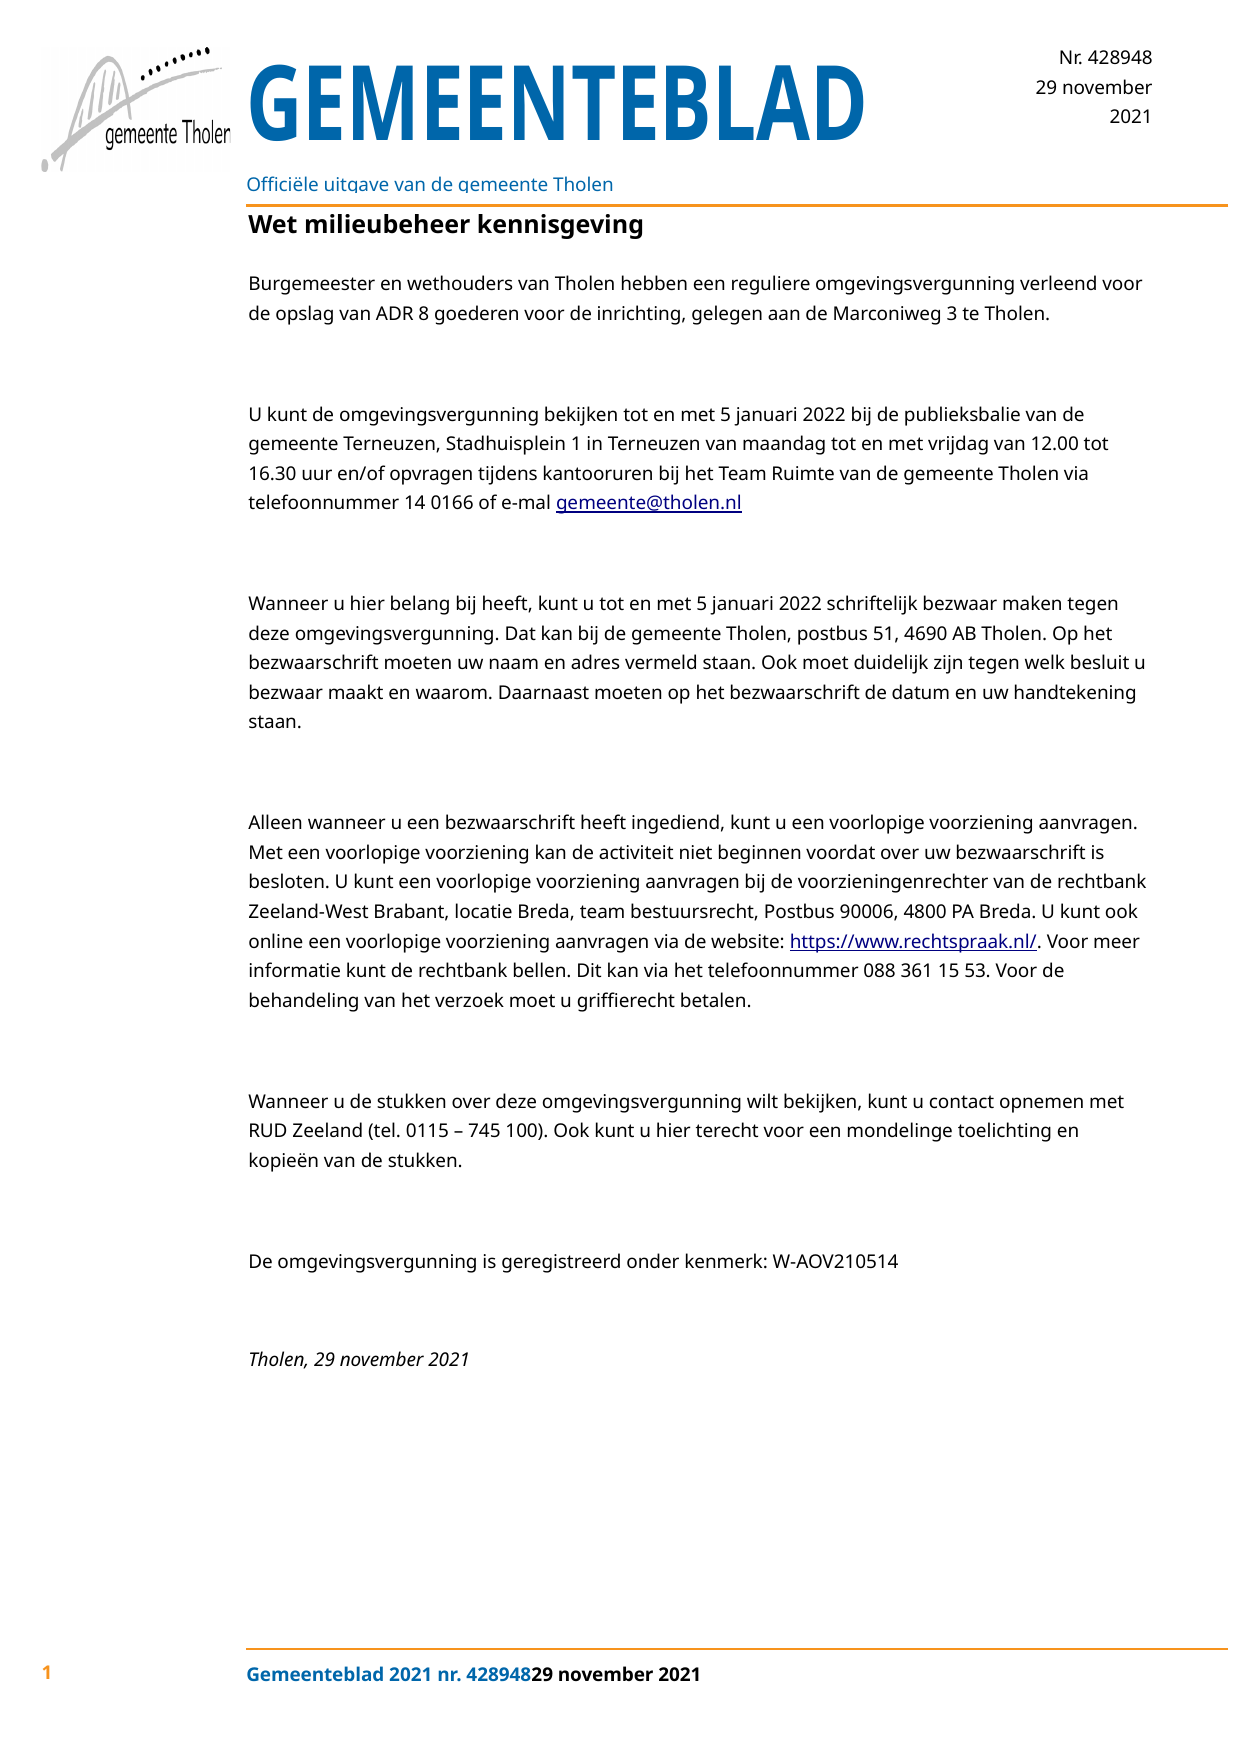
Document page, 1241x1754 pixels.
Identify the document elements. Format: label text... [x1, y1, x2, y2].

picture [41, 47, 231, 172]
text U kunt de omgevingsvergunning bekijken tot en met 5 januari 2022 bij de publieksbalie van de gemeente Terneuzen, Stadhuisplein 1 in Terneuzen van maandag tot en met vrijdag van 12.00 tot 16.30 uur en/of opvragen tijdens kantooruren bij het Team Ruimte van de gemeente Tholen via telefoonnummer 14 0166 of e-mal gemeente@tholen.nl [248, 401, 1152, 515]
text Alleen wanneer u een bezwaarschrift heeft ingediend, kunt u een voorlopige voorziening aanvragen. Met een voorlopige voorziening kan de activiteit niet beginnen voordat over uw bezwaarschrift is besloten. U kunt een voorlopige voorziening aanvragen bij de voorzieningenrechter van de rechtbank Zeeland-West Brabant, locatie Breda, team bestuursrecht, Postbus 90006, 4800 PA Breda. U kunt ook online een voorlopige voorziening aanvragen via de website: https://www.rechtspraak.nl/. Voor meer informatie kunt de rechtbank bellen. Dit kan via het telefoonnummer 088 361 15 53. Voor de behandeling van het verzoek moet u griffierecht betalen. [248, 809, 1152, 1013]
text Wet milieubeheer kennisgeving [248, 207, 1152, 241]
text Wanneer u hier belang bij heeft, kunt u tot en met 5 januari 2022 schriftelijk bezwaar maken tegen deze omgevingsvergunning. Dat kan bij de gemeente Tholen, postbus 51, 4690 AB Tholen. Op het bezwaarschrift moeten uw naam en adres vermeld staan. Ook moet duidelijk zijn tegen welk besluit u bezwaar maakt en waarom. Daarnaast moeten op het bezwaarschrift de datum en uw handtekening staan. [248, 590, 1152, 734]
text Tholen, 29 november 2021 [248, 1346, 1152, 1372]
text Burgemeester en wethouders van Tholen hebben een reguliere omgevingsvergunning verleend voor de opslag van ADR 8 goederen voor de inrichting, gelegen aan de Marconiweg 3 te Tholen. [248, 270, 1152, 326]
text De omgevingsvergunning is geregistreerd onder kenmerk: W-AOV210514 [248, 1248, 1152, 1273]
text Wanneer u de stukken over deze omgevingsvergunning wilt bekijken, kunt u contact opnemen met RUD Zeeland (tel. 0115 – 745 100). Ook kunt u hier terecht voor een mondelinge toelichting en kopieën van de stukken. [248, 1088, 1152, 1173]
